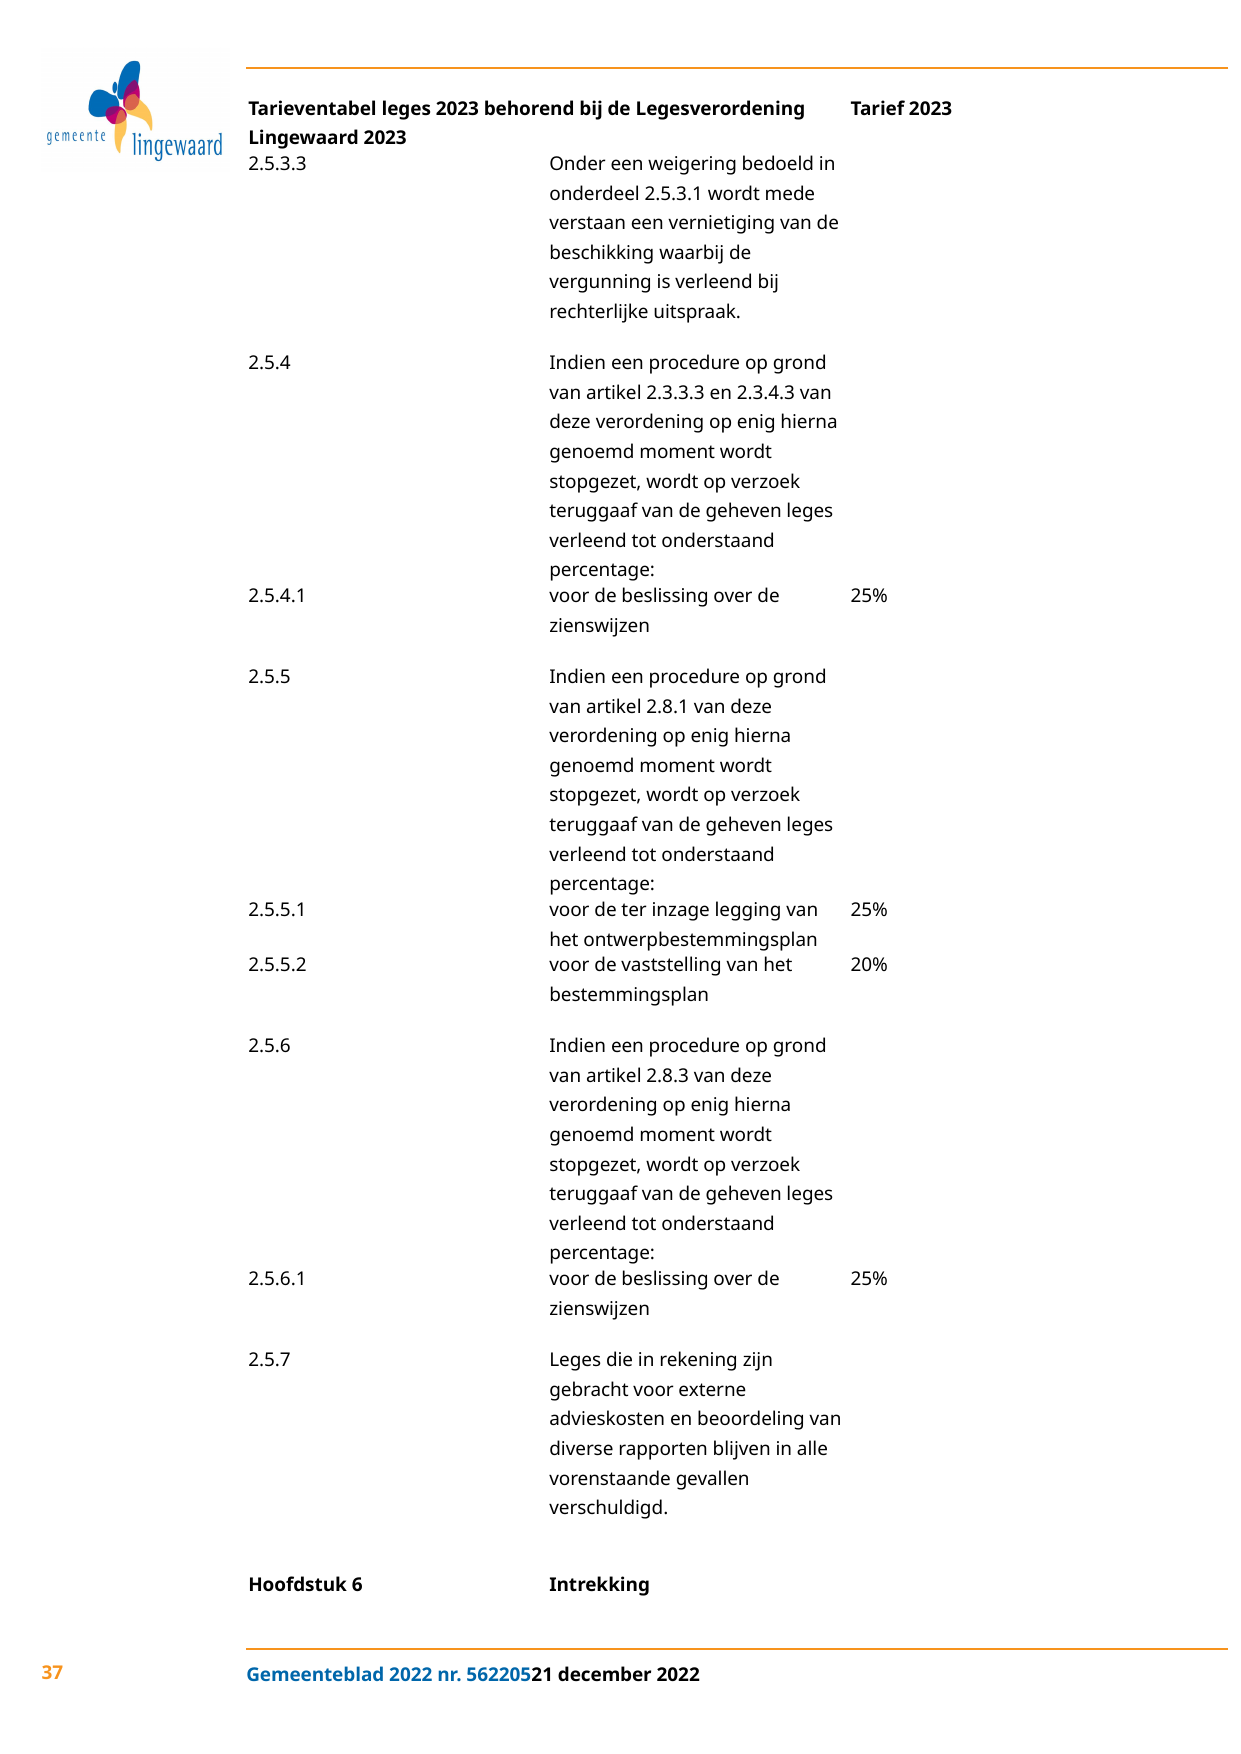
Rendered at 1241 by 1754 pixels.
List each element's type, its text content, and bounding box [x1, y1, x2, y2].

table_cell 2.5.3.3 [248, 150, 549, 324]
table_cell voor de vaststelling van het bestemmingsplan [549, 951, 850, 1007]
table_cell 20% [850, 951, 1152, 1007]
table_cell [850, 1346, 1152, 1520]
table_cell [248, 1007, 549, 1032]
table_cell [850, 663, 1152, 896]
table_cell [850, 1571, 1152, 1597]
table_header Tarief 2023 [850, 95, 1152, 150]
table_cell [248, 638, 549, 663]
table_cell Indien een procedure op grond van artikel 2.8.3 van deze verordening op enig hierna genoemd moment wordt stopgezet, wordt op verzoek teruggaaf van de geheven leges verleend tot onderstaand percentage: [549, 1033, 850, 1265]
table_cell voor de beslissing over de zienswijzen [549, 582, 850, 638]
table_cell [549, 1520, 850, 1546]
table_cell [850, 350, 1152, 582]
table_cell 2.5.5 [248, 663, 549, 896]
table_cell Leges die in rekening zijn gebracht voor externe advieskosten en beoordeling van diverse rapporten blijven in alle vorenstaande gevallen verschuldigd. [549, 1346, 850, 1520]
table_cell 25% [850, 582, 1152, 638]
table_cell [248, 1520, 549, 1546]
table_cell 2.5.5.2 [248, 951, 549, 1007]
table_cell 2.5.6 [248, 1033, 549, 1265]
table_cell 25% [850, 1265, 1152, 1321]
table_cell 2.5.6.1 [248, 1265, 549, 1321]
table_cell [850, 1520, 1152, 1546]
table_header Tarieventabel leges 2023 behorend bij de Legesverordening Lingewaard 2023 [248, 95, 850, 150]
table_cell Onder een weigering bedoeld in onderdeel 2.5.3.1 wordt mede verstaan een vernietiging van de beschikking waarbij de vergunning is verleend bij rechterlijke uitspraak. [549, 150, 850, 324]
table_cell [549, 1321, 850, 1346]
table_cell voor de beslissing over de zienswijzen [549, 1265, 850, 1321]
table_cell [850, 1033, 1152, 1265]
table_cell 2.5.4 [248, 350, 549, 582]
table_cell [248, 1546, 549, 1571]
table_cell [549, 324, 850, 349]
table_cell 2.5.7 [248, 1346, 549, 1520]
table_cell [248, 1321, 549, 1346]
table_cell [850, 638, 1152, 663]
table_cell [248, 324, 549, 349]
table_cell Hoofdstuk 6 [248, 1571, 549, 1597]
table_cell [549, 1546, 850, 1571]
table_cell Intrekking [549, 1571, 850, 1597]
table_cell [549, 1007, 850, 1032]
table_cell [850, 324, 1152, 349]
table_cell [549, 638, 850, 663]
picture [41, 47, 231, 172]
table_cell [850, 1321, 1152, 1346]
table_cell [850, 1007, 1152, 1032]
table_cell 25% [850, 896, 1152, 951]
table_cell Indien een procedure op grond van artikel 2.3.3.3 en 2.3.4.3 van deze verordening op enig hierna genoemd moment wordt stopgezet, wordt op verzoek teruggaaf van de geheven leges verleend tot onderstaand percentage: [549, 350, 850, 582]
table_cell [850, 150, 1152, 324]
table_cell 2.5.4.1 [248, 582, 549, 638]
table_cell Indien een procedure op grond van artikel 2.8.1 van deze verordening op enig hierna genoemd moment wordt stopgezet, wordt op verzoek teruggaaf van de geheven leges verleend tot onderstaand percentage: [549, 663, 850, 896]
table_cell voor de ter inzage legging van het ontwerpbestemmingsplan [549, 896, 850, 951]
table_cell 2.5.5.1 [248, 896, 549, 951]
table_cell [850, 1546, 1152, 1571]
